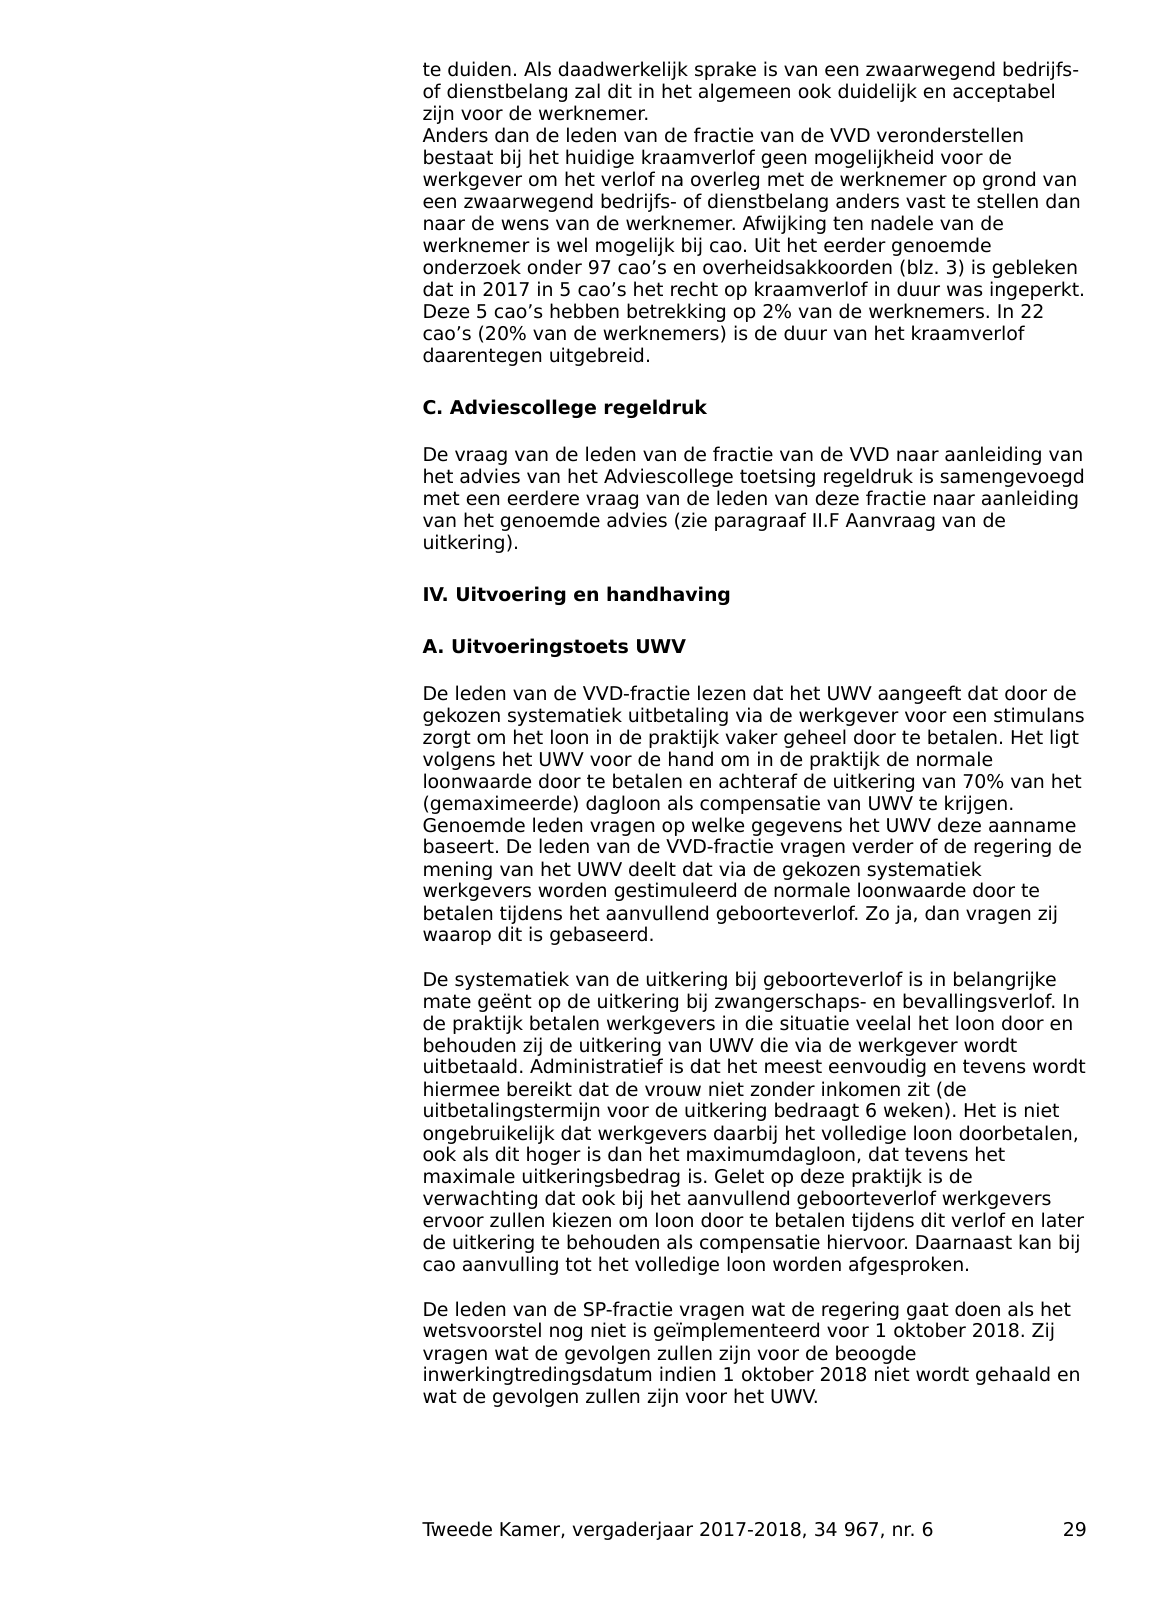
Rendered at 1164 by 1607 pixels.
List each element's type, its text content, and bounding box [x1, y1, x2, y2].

text De leden van de SP-fractie vragen wat de regering gaat doen als het wetsvoorstel nog niet is geïmplementeerd voor 1 oktober 2018. Zij vragen wat de gevolgen zullen zijn voor de beoogde inwerkingtredingsdatum indien 1 oktober 2018 niet wordt gehaald en wat de gevolgen zullen zijn voor het UWV. [422, 1298, 1087, 1408]
text te duiden. Als daadwerkelijk sprake is van een zwaarwegend bedrijfs- of dienstbelang zal dit in het algemeen ook duidelijk en acceptabel zijn voor de werknemer. [422, 59, 1087, 125]
text De vraag van de leden van de fractie van de VVD naar aanleiding van het advies van het Adviescollege toetsing regeldruk is samengevoegd met een eerdere vraag van de leden van deze fractie naar aanleiding van het genoemde advies (zie paragraaf II.F Aanvraag van de uitkering). [422, 444, 1087, 554]
text Anders dan de leden van de fractie van de VVD veronderstellen bestaat bij het huidige kraamverlof geen mogelijkheid voor de werkgever om het verlof na overleg met de werknemer op grond van een zwaarwegend bedrijfs- of dienstbelang anders vast te stellen dan naar de wens van de werknemer. Afwijking ten nadele van de werknemer is wel mogelijk bij cao. Uit het eerder genoemde onderzoek onder 97 cao’s en overheidsakkoorden (blz. 3) is gebleken dat in 2017 in 5 cao’s het recht op kraamverlof in duur was ingeperkt. Deze 5 cao’s hebben betrekking op 2% van de werknemers. In 22 cao’s (20% van de werknemers) is de duur van het kraamverlof daarentegen uitgebreid. [422, 125, 1087, 367]
subtitle A. Uitvoeringstoets UWV [422, 636, 1087, 658]
subtitle IV. Uitvoering en handhaving [422, 584, 1087, 606]
text De leden van de VVD-fractie lezen dat het UWV aangeeft dat door de gekozen systematiek uitbetaling via de werkgever voor een stimulans zorgt om het loon in de praktijk vaker geheel door te betalen. Het ligt volgens het UWV voor de hand om in de praktijk de normale loonwaarde door te betalen en achteraf de uitkering van 70% van het (gemaximeerde) dagloon als compensatie van UWV te krijgen. Genoemde leden vragen op welke gegevens het UWV deze aanname baseert. De leden van de VVD-fractie vragen verder of de regering de mening van het UWV deelt dat via de gekozen systematiek werkgevers worden gestimuleerd de normale loonwaarde door te betalen tijdens het aanvullend geboorteverlof. Zo ja, dan vragen zij waarop dit is gebaseerd. [422, 683, 1087, 946]
text De systematiek van de uitkering bij geboorteverlof is in belangrijke mate geënt op de uitkering bij zwangerschaps- en bevallingsverlof. In de praktijk betalen werkgevers in die situatie veelal het loon door en behouden zij de uitkering van UWV die via de werkgever wordt uitbetaald. Administratief is dat het meest eenvoudig en tevens wordt hiermee bereikt dat de vrouw niet zonder inkomen zit (de uitbetalingstermijn voor de uitkering bedraagt 6 weken). Het is niet ongebruikelijk dat werkgevers daarbij het volledige loon doorbetalen, ook als dit hoger is dan het maximumdagloon, dat tevens het maximale uitkeringsbedrag is. Gelet op deze praktijk is de verwachting dat ook bij het aanvullend geboorteverlof werkgevers ervoor zullen kiezen om loon door te betalen tijdens dit verlof en later de uitkering te behouden als compensatie hiervoor. Daarnaast kan bij cao aanvulling tot het volledige loon worden afgesproken. [422, 968, 1087, 1276]
subtitle C. Adviescollege regeldruk [422, 397, 1087, 419]
